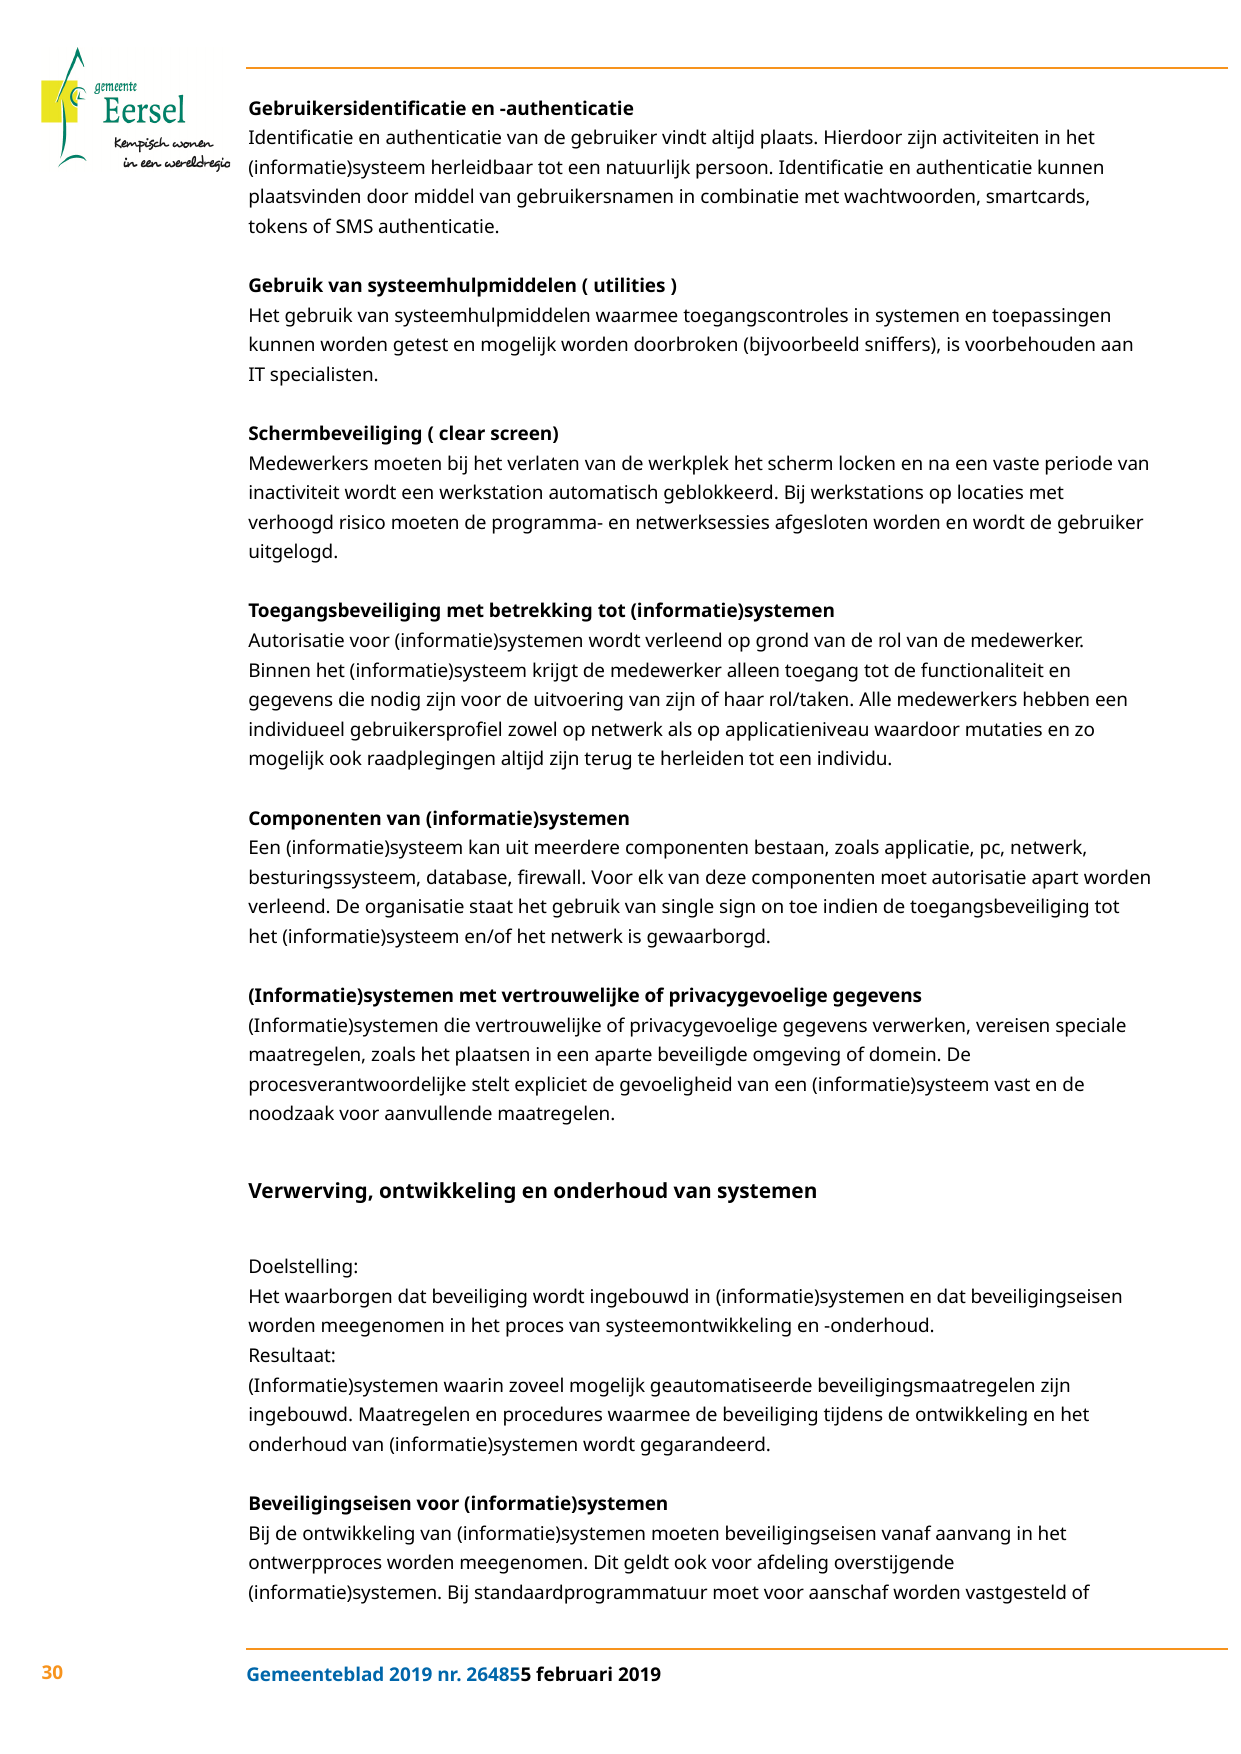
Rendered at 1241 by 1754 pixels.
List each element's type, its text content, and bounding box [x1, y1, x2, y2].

text Gebruik van systeemhulpmiddelen ( utilities ) [248, 272, 1152, 298]
picture [41, 47, 231, 172]
text Beveiligingseisen voor (informatie)systemen [248, 1490, 1152, 1516]
text Een (informatie)systeem kan uit meerdere componenten bestaan, zoals applicatie, pc, netwerk, besturingssysteem, database, firewall. Voor elk van deze componenten moet autorisatie apart worden verleend. De organisatie staat het gebruik van single sign on toe indien de toegangsbeveiliging tot het (informatie)systeem en/of het netwerk is gewaarborgd. [248, 834, 1152, 949]
text Toegangsbeveiliging met betrekking tot (informatie)systemen [248, 598, 1152, 623]
text (Informatie)systemen met vertrouwelijke of privacygevoelige gegevens [248, 982, 1152, 1008]
text Resultaat: [248, 1342, 1152, 1368]
text Medewerkers moeten bij het verlaten van de werkplek het scherm locken en na een vaste periode van inactiviteit wordt een werkstation automatisch geblokkeerd. Bij werkstations op locaties met verhoogd risico moeten de programma- en netwerksessies afgesloten worden en wordt de gebruiker uitgelogd. [248, 450, 1152, 564]
text Autorisatie voor (informatie)systemen wordt verleend op grond van de rol van de medewerker. Binnen het (informatie)systeem krijgt de medewerker alleen toegang tot de functionaliteit en gegevens die nodig zijn voor de uitvoering van zijn of haar rol/taken. Alle medewerkers hebben een individueel gebruikersprofiel zowel op netwerk als op applicatieniveau waardoor mutaties en zo mogelijk ook raadplegingen altijd zijn terug te herleiden tot een individu. [248, 627, 1152, 771]
text Gebruikersidentificatie en -authenticatie [248, 95, 1152, 121]
text Verwerving, ontwikkeling en onderhoud van systemen [248, 1176, 1152, 1204]
text Identificatie en authenticatie van de gebruiker vindt altijd plaats. Hierdoor zijn activiteiten in het (informatie)systeem herleidbaar tot een natuurlijk persoon. Identificatie en authenticatie kunnen plaatsvinden door middel van gebruikersnamen in combinatie met wachtwoorden, smartcards, tokens of SMS authenticatie. [248, 124, 1152, 239]
text Schermbeveiliging ( clear screen) [248, 420, 1152, 446]
text Bij de ontwikkeling van (informatie)systemen moeten beveiligingseisen vanaf aanvang in het ontwerpproces worden meegenomen. Dit geldt ook voor afdeling overstijgende (informatie)systemen. Bij standaardprogrammatuur moet voor aanschaf worden vastgesteld of [248, 1520, 1152, 1605]
text Doelstelling: [248, 1253, 1152, 1279]
text (Informatie)systemen waarin zoveel mogelijk geautomatiseerde beveiligingsmaatregelen zijn ingebouwd. Maatregelen en procedures waarmee de beveiliging tijdens de ontwikkeling en het onderhoud van (informatie)systemen wordt gegarandeerd. [248, 1372, 1152, 1457]
text Het gebruik van systeemhulpmiddelen waarmee toegangscontroles in systemen en toepassingen kunnen worden getest en mogelijk worden doorbroken (bijvoorbeeld sniffers), is voorbehouden aan IT specialisten. [248, 302, 1152, 387]
text Het waarborgen dat beveiliging wordt ingebouwd in (informatie)systemen en dat beveiligingseisen worden meegenomen in het proces van systeemontwikkeling en -onderhoud. [248, 1283, 1152, 1338]
text (Informatie)systemen die vertrouwelijke of privacygevoelige gegevens verwerken, vereisen speciale maatregelen, zoals het plaatsen in een aparte beveiligde omgeving of domein. De procesverantwoordelijke stelt expliciet de gevoeligheid van een (informatie)systeem vast en de noodzaak voor aanvullende maatregelen. [248, 1012, 1152, 1126]
text Componenten van (informatie)systemen [248, 805, 1152, 831]
